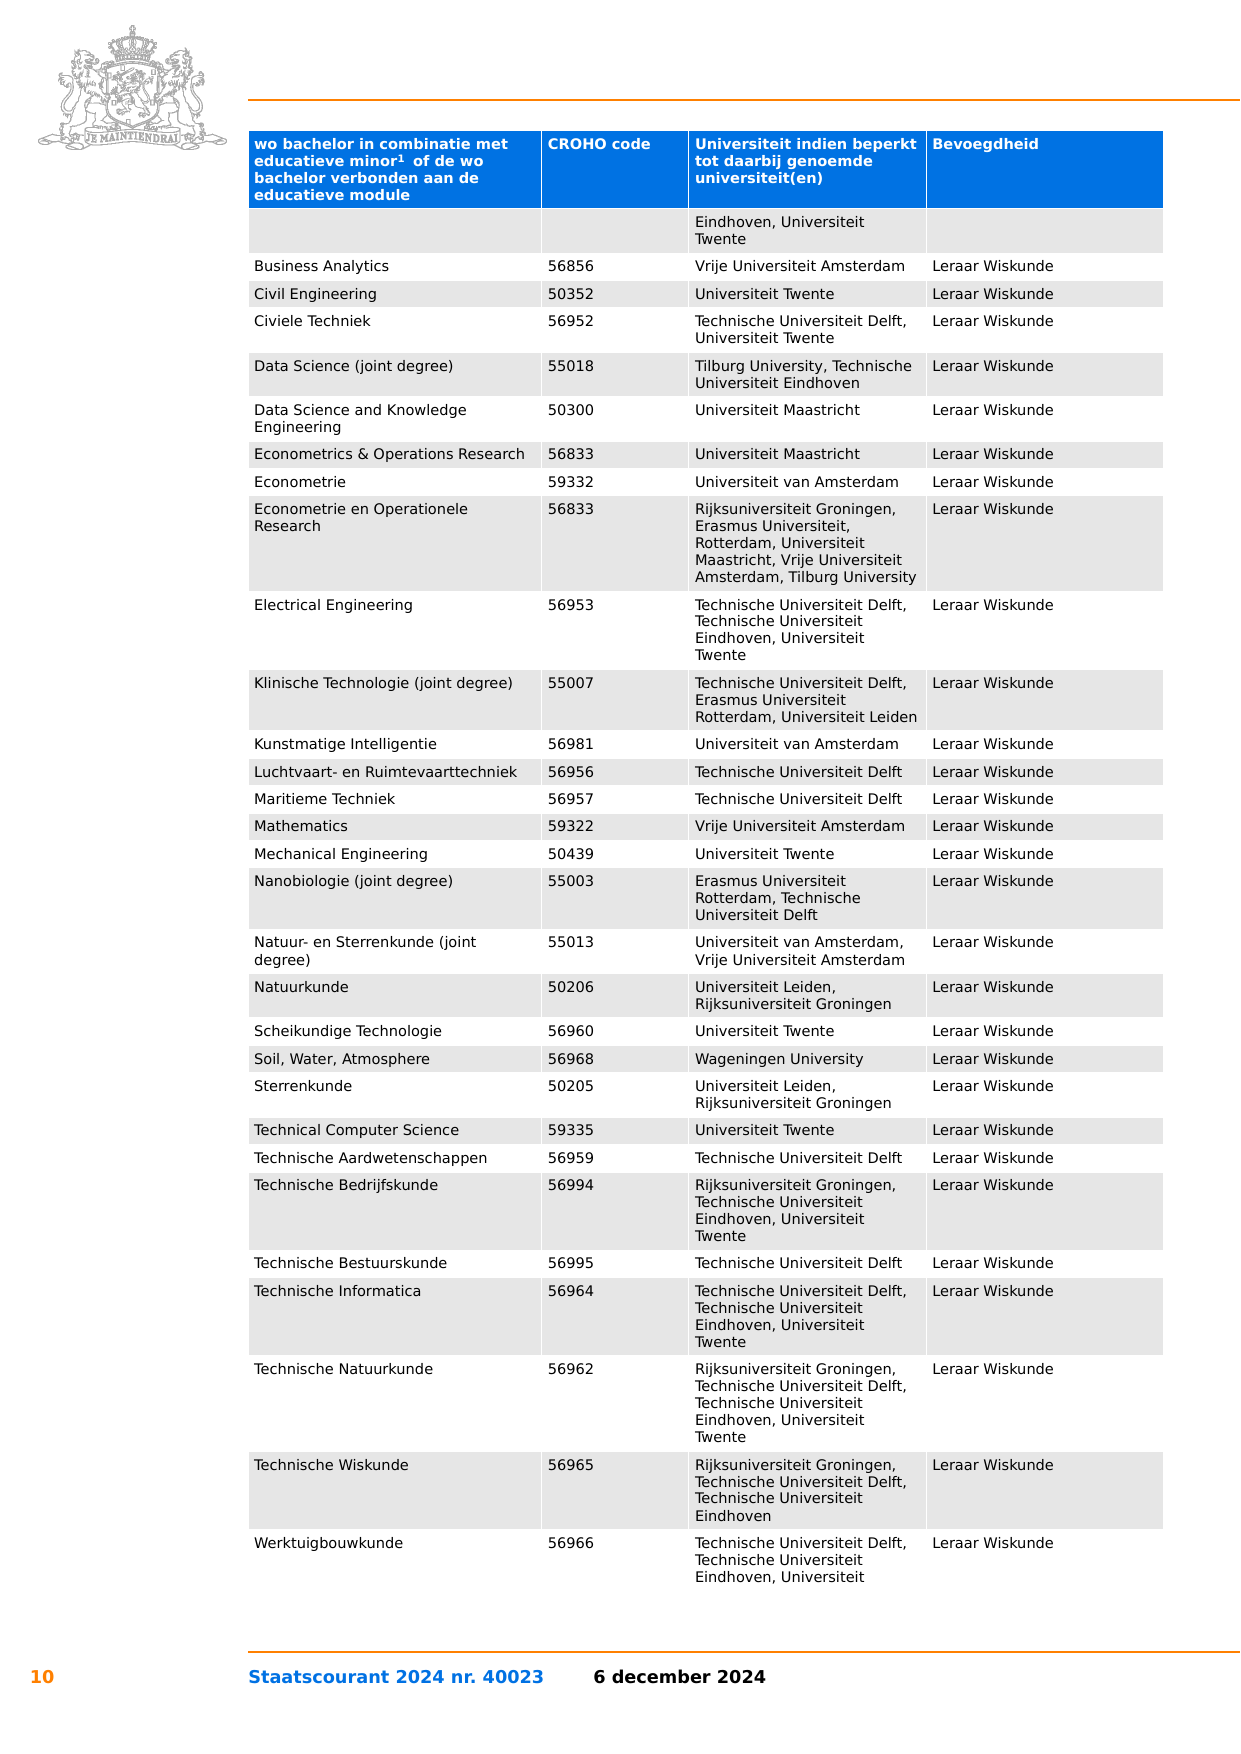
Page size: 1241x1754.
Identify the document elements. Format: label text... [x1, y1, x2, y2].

table_cell Universiteit Twente [689, 1019, 926, 1045]
table_cell 50206 [542, 974, 688, 1017]
table_cell Maritieme Techniek [249, 786, 541, 812]
table_cell 59332 [542, 469, 688, 495]
table_cell Leraar Wiskunde [927, 814, 1163, 840]
table_cell Technische Universiteit Delft [689, 786, 926, 812]
table_cell Soil, Water, Atmosphere [249, 1046, 541, 1072]
table_cell Vrije Universiteit Amsterdam [689, 254, 926, 280]
table_cell Technische Universiteit Delft, Technische Universiteit Eindhoven, Universiteit [689, 1530, 926, 1590]
table_cell 55003 [542, 868, 688, 929]
table_cell Leraar Wiskunde [927, 309, 1163, 352]
table_cell Technische Natuurkunde [249, 1356, 541, 1451]
table_cell 56833 [542, 496, 688, 591]
table_cell Leraar Wiskunde [927, 786, 1163, 812]
table_cell [542, 209, 688, 253]
table_cell Leraar Wiskunde [927, 1530, 1163, 1590]
table_cell Leraar Wiskunde [927, 353, 1163, 396]
table_cell Luchtvaart- en Ruimtevaarttechniek [249, 759, 541, 785]
table_header wo bachelor in combinatie met educatieve minor1 of de wo bachelor verbonden aan de educatieve module [249, 131, 541, 208]
table_cell Universiteit Leiden, Rijksuniversiteit Groningen [689, 1073, 926, 1117]
table_cell Leraar Wiskunde [927, 1251, 1163, 1277]
table_cell Leraar Wiskunde [927, 1173, 1163, 1250]
table_cell 56965 [542, 1452, 688, 1529]
table_cell Technische Universiteit Delft, Technische Universiteit Eindhoven, Universiteit Twente [689, 1278, 926, 1355]
table_cell Technische Bestuurskunde [249, 1251, 541, 1277]
table_cell 50300 [542, 397, 688, 441]
table_cell 56994 [542, 1173, 688, 1250]
table_cell 50439 [542, 841, 688, 867]
table_cell 56833 [542, 442, 688, 468]
table_cell Econometrie en Operationele Research [249, 496, 541, 591]
table_cell Technische Universiteit Delft, Erasmus Universiteit Rotterdam, Universiteit Leiden [689, 670, 926, 730]
table_cell Universiteit Maastricht [689, 397, 926, 441]
table_cell 56952 [542, 309, 688, 352]
table_cell 56995 [542, 1251, 688, 1277]
table_cell Universiteit van Amsterdam, Vrije Universiteit Amsterdam [689, 930, 926, 973]
table_cell 50352 [542, 281, 688, 307]
table_header CROHO code [542, 131, 688, 208]
table_cell 55013 [542, 930, 688, 973]
table_cell Leraar Wiskunde [927, 1046, 1163, 1072]
table_cell Leraar Wiskunde [927, 974, 1163, 1017]
table_cell Wageningen University [689, 1046, 926, 1072]
table_cell 56966 [542, 1530, 688, 1590]
table_cell Leraar Wiskunde [927, 670, 1163, 730]
table_cell 56960 [542, 1019, 688, 1045]
table_cell Rijksuniversiteit Groningen, Technische Universiteit Eindhoven, Universiteit Twente [689, 1173, 926, 1250]
table_cell Civil Engineering [249, 281, 541, 307]
table_cell Data Science (joint degree) [249, 353, 541, 396]
table_cell Leraar Wiskunde [927, 469, 1163, 495]
table_cell Leraar Wiskunde [927, 254, 1163, 280]
table_cell Technische Universiteit Delft [689, 1145, 926, 1171]
table_cell 56953 [542, 592, 688, 669]
table_cell Werktuigbouwkunde [249, 1530, 541, 1590]
table_cell Mechanical Engineering [249, 841, 541, 867]
table_cell Vrije Universiteit Amsterdam [689, 814, 926, 840]
table_cell Natuurkunde [249, 974, 541, 1017]
table_cell Technische Universiteit Delft [689, 1251, 926, 1277]
table_cell Leraar Wiskunde [927, 868, 1163, 929]
table_cell Universiteit Twente [689, 841, 926, 867]
table_cell Leraar Wiskunde [927, 731, 1163, 758]
table_cell 59335 [542, 1118, 688, 1144]
table_cell Rijksuniversiteit Groningen, Technische Universiteit Delft, Technische Universiteit Eindhoven [689, 1452, 926, 1529]
table_cell Business Analytics [249, 254, 541, 280]
table_cell Leraar Wiskunde [927, 1278, 1163, 1355]
table_cell Technische Informatica [249, 1278, 541, 1355]
table_cell Leraar Wiskunde [927, 592, 1163, 669]
table_cell Leraar Wiskunde [927, 1118, 1163, 1144]
table_cell Civiele Techniek [249, 309, 541, 352]
table_cell 56964 [542, 1278, 688, 1355]
table_cell Rijksuniversiteit Groningen, Technische Universiteit Delft, Technische Universiteit Eindhoven, Universiteit Twente [689, 1356, 926, 1451]
table_cell Technische Universiteit Delft [689, 759, 926, 785]
table_cell Sterrenkunde [249, 1073, 541, 1117]
table_cell 55018 [542, 353, 688, 396]
table_header Universiteit indien beperkt tot daarbij genoemde universiteit(en) [689, 131, 926, 208]
table_cell Universiteit Twente [689, 1118, 926, 1144]
table_cell 56962 [542, 1356, 688, 1451]
table_cell Technische Universiteit Delft, Technische Universiteit Eindhoven, Universiteit Twente [689, 592, 926, 669]
table_cell 56957 [542, 786, 688, 812]
table_cell Universiteit Maastricht [689, 442, 926, 468]
table_cell 56959 [542, 1145, 688, 1171]
table_cell Rijksuniversiteit Groningen, Erasmus Universiteit, Rotterdam, Universiteit Maastricht, Vrije Universiteit Amsterdam, Tilburg University [689, 496, 926, 591]
table_header Bevoegdheid [927, 131, 1163, 208]
picture [38, 25, 227, 150]
table_cell Leraar Wiskunde [927, 1145, 1163, 1171]
table_cell Leraar Wiskunde [927, 281, 1163, 307]
table_cell Kunstmatige Intelligentie [249, 731, 541, 758]
table_cell Leraar Wiskunde [927, 1452, 1163, 1529]
table_cell Mathematics [249, 814, 541, 840]
table_cell Technical Computer Science [249, 1118, 541, 1144]
table_cell Tilburg University, Technische Universiteit Eindhoven [689, 353, 926, 396]
table_cell Leraar Wiskunde [927, 496, 1163, 591]
table_cell Leraar Wiskunde [927, 397, 1163, 441]
table_cell Technische Bedrijfskunde [249, 1173, 541, 1250]
table_cell Universiteit van Amsterdam [689, 731, 926, 758]
table_cell Leraar Wiskunde [927, 841, 1163, 867]
table_cell Klinische Technologie (joint degree) [249, 670, 541, 730]
table_cell Technische Universiteit Delft, Universiteit Twente [689, 309, 926, 352]
table_cell Erasmus Universiteit Rotterdam, Technische Universiteit Delft [689, 868, 926, 929]
table_cell Econometrie [249, 469, 541, 495]
table_cell 56956 [542, 759, 688, 785]
table_cell 50205 [542, 1073, 688, 1117]
table_cell Leraar Wiskunde [927, 1356, 1163, 1451]
table_cell [927, 209, 1163, 253]
table_cell Electrical Engineering [249, 592, 541, 669]
table_cell Universiteit Twente [689, 281, 926, 307]
table_cell Nanobiologie (joint degree) [249, 868, 541, 929]
table_cell 55007 [542, 670, 688, 730]
table_cell 56981 [542, 731, 688, 758]
table_cell Universiteit van Amsterdam [689, 469, 926, 495]
table_cell Leraar Wiskunde [927, 759, 1163, 785]
table_cell [249, 209, 541, 253]
table_cell Leraar Wiskunde [927, 930, 1163, 973]
table_cell Leraar Wiskunde [927, 1073, 1163, 1117]
table_cell 56968 [542, 1046, 688, 1072]
table_cell Natuur- en Sterrenkunde (joint degree) [249, 930, 541, 973]
table_cell Econometrics & Operations Research [249, 442, 541, 468]
table_cell 59322 [542, 814, 688, 840]
table_cell 56856 [542, 254, 688, 280]
table_cell Universiteit Leiden, Rijksuniversiteit Groningen [689, 974, 926, 1017]
table_cell Leraar Wiskunde [927, 442, 1163, 468]
table_cell Data Science and Knowledge Engineering [249, 397, 541, 441]
table_cell Leraar Wiskunde [927, 1019, 1163, 1045]
table_cell Technische Wiskunde [249, 1452, 541, 1529]
table_cell Eindhoven, Universiteit Twente [689, 209, 926, 253]
table_cell Scheikundige Technologie [249, 1019, 541, 1045]
table_cell Technische Aardwetenschappen [249, 1145, 541, 1171]
